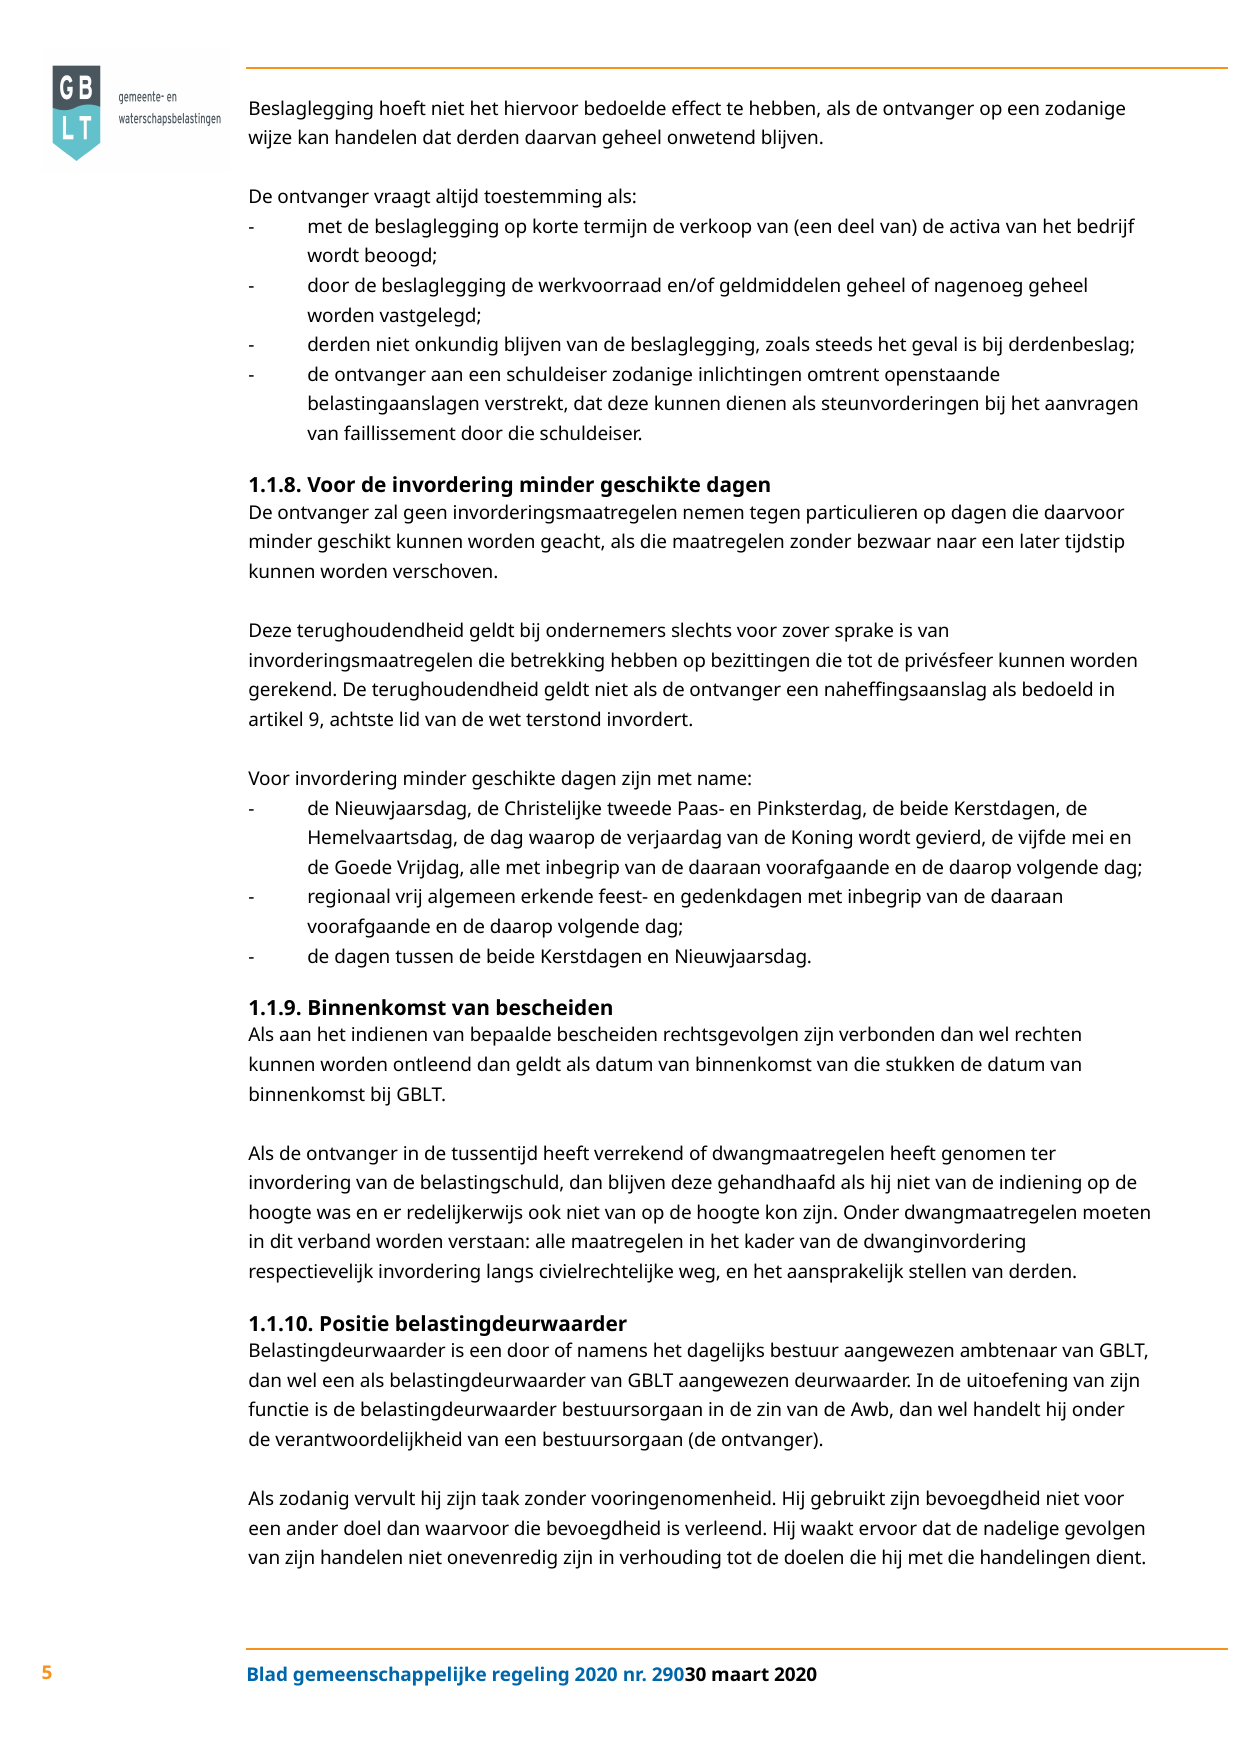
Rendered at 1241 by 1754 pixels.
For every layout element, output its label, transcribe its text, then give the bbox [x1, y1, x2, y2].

list de dagen tussen de beide Kerstdagen en Nieuwjaarsdag. [248, 943, 1152, 968]
text Als de ontvanger in de tussentijd heeft verrekend of dwangmaatregelen heeft genomen ter invordering van de belastingschuld, dan blijven deze gehandhaafd als hij niet van de indiening op de hoogte was en er redelijkerwijs ook niet van op de hoogte kon zijn. Onder dwangmaatregelen moeten in dit verband worden verstaan: alle maatregelen in het kader van de dwanginvordering respectievelijk invordering langs civielrechtelijke weg, en het aansprakelijk stellen van derden. [248, 1140, 1152, 1284]
list derden niet onkundig blijven van de beslaglegging, zoals steeds het geval is bij derdenbeslag; [248, 331, 1152, 357]
text Als aan het indienen van bepaalde bescheiden rechtsgevolgen zijn verbonden dan wel rechten kunnen worden ontleend dan geldt als datum van binnenkomst van die stukken de datum van binnenkomst bij GBLT. [248, 1022, 1152, 1107]
text Beslaglegging hoeft niet het hiervoor bedoelde effect te hebben, als de ontvanger op een zodanige wijze kan handelen dat derden daarvan geheel onwetend blijven. [248, 95, 1152, 150]
text 1.1.10. Positie belastingdeurwaarder [248, 1309, 1152, 1337]
text Als zodanig vervult hij zijn taak zonder vooringenomenheid. Hij gebruikt zijn bevoegdheid niet voor een ander doel dan waarvoor die bevoegdheid is verleend. Hij waakt ervoor dat de nadelige gevolgen van zijn handelen niet onevenredig zijn in verhouding tot de doelen die hij met die handelingen dient. [248, 1485, 1152, 1570]
list door de beslaglegging de werkvoorraad en/of geldmiddelen geheel of nagenoeg geheel worden vastgelegd; [248, 272, 1152, 328]
text 1.1.8. Voor de invordering minder geschikte dagen [248, 471, 1152, 499]
list de ontvanger aan een schuldeiser zodanige inlichtingen omtrent openstaande belastingaanslagen verstrekt, dat deze kunnen dienen als steunvorderingen bij het aanvragen van faillissement door die schuldeiser. [248, 361, 1152, 446]
list regionaal vrij algemeen erkende feest- en gedenkdagen met inbegrip van de daaraan voorafgaande en de daarop volgende dag; [248, 884, 1152, 939]
text Voor invordering minder geschikte dagen zijn met name: [248, 765, 1152, 791]
text Belastingdeurwaarder is een door of namens het dagelijks bestuur aangewezen ambtenaar van GBLT, dan wel een als belastingdeurwaarder van GBLT aangewezen deurwaarder. In de uitoefening van zijn functie is de belastingdeurwaarder bestuursorgaan in de zin van de Awb, dan wel handelt hij onder de verantwoordelijkheid van een bestuursorgaan (de ontvanger). [248, 1337, 1152, 1452]
text Deze terughoudendheid geldt bij ondernemers slechts voor zover sprake is van invorderingsmaatregelen die betrekking hebben op bezittingen die tot de privésfeer kunnen worden gerekend. De terughoudendheid geldt niet als de ontvanger een naheffingsaanslag als bedoeld in artikel 9, achtste lid van de wet terstond invordert. [248, 617, 1152, 732]
text De ontvanger zal geen invorderingsmaatregelen nemen tegen particulieren op dagen die daarvoor minder geschikt kunnen worden geacht, als die maatregelen zonder bezwaar naar een later tijdstip kunnen worden verschoven. [248, 499, 1152, 584]
list de Nieuwjaarsdag, de Christelijke tweede Paas- en Pinksterdag, de beide Kerstdagen, de Hemelvaartsdag, de dag waarop de verjaardag van de Koning wordt gevierd, de vijfde mei en de Goede Vrijdag, alle met inbegrip van de daaraan voorafgaande en de daarop volgende dag; [248, 795, 1152, 880]
text De ontvanger vraagt altijd toestemming als: [248, 183, 1152, 209]
picture [41, 47, 231, 172]
list met de beslaglegging op korte termijn de verkoop van (een deel van) de activa van het bedrijf wordt beoogd; [248, 213, 1152, 268]
text 1.1.9. Binnenkomst van bescheiden [248, 993, 1152, 1022]
